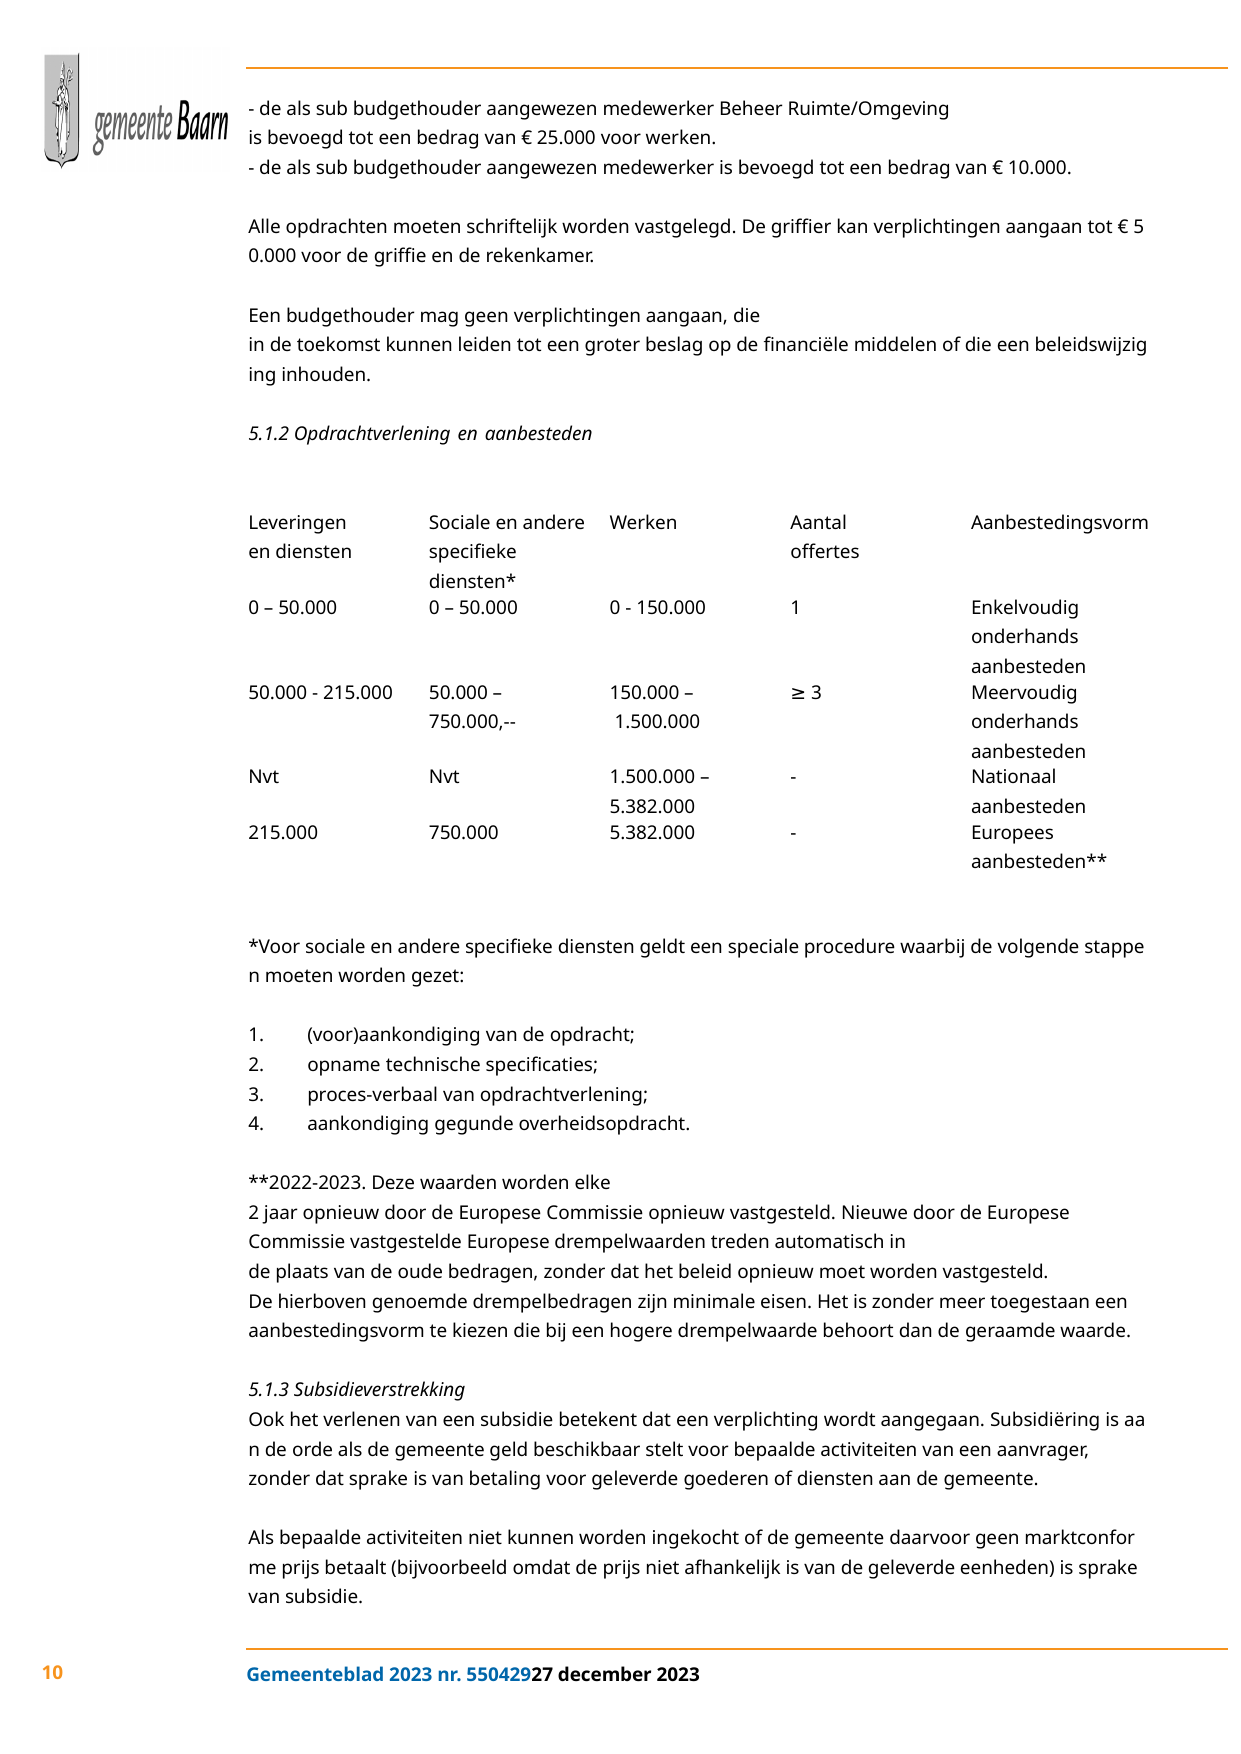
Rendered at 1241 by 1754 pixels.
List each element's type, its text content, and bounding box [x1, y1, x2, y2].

table_cell Nvt [429, 764, 609, 819]
table_cell Meervoudig onderhands aanbesteden [971, 679, 1152, 764]
table_header Aantal offertes [790, 509, 971, 594]
text Als bepaalde activiteiten niet kunnen worden ingekocht of de gemeente daarvoor geen marktconforme prijs betaalt (bijvoorbeeld omdat de prijs niet afhankelijk is van de geleverde eenheden) is sprake van subsidie. [248, 1524, 1152, 1609]
table_header Leveringen en diensten [248, 509, 429, 594]
table_cell 50.000 – 750.000,-- [429, 679, 609, 764]
list proces-verbaal van opdrachtverlening; [248, 1081, 1152, 1107]
table_header Aanbestedingsvorm [971, 509, 1152, 594]
text - de als sub budgethouder aangewezen medewerker is bevoegd tot een bedrag van € 10.000. [248, 154, 1152, 180]
text 5.1.3 Subsidieverstrekking [248, 1377, 1152, 1402]
table_cell [971, 874, 1152, 900]
table_cell Nationaal aanbesteden [971, 764, 1152, 819]
text Alle opdrachten moeten schriftelijk worden vastgelegd. De griffier kan verplichtingen aangaan tot € 50.000 voor de griffie en de rekenkamer. [248, 213, 1152, 268]
table_cell [248, 874, 429, 900]
table_cell Nvt [248, 764, 429, 819]
text Ook het verlenen van een subsidie betekent dat een verplichting wordt aangegaan. Subsidiëring is aan de orde als de gemeente geld beschikbaar stelt voor bepaalde activiteiten van een aanvrager, zonder dat sprake is van betaling voor geleverde goederen of diensten aan de gemeente. [248, 1406, 1152, 1491]
list (voor)aankondiging van de opdracht; [248, 1022, 1152, 1047]
text - de als sub budgethouder aangewezen medewerker Beheer Ruimte/Omgeving is bevoegd tot een bedrag van € 25.000 voor werken. [248, 95, 1152, 150]
text Een budgethouder mag geen verplichtingen aangaan, die in de toekomst kunnen leiden tot een groter beslag op de financiële middelen of die een beleidswijziging inhouden. [248, 302, 1152, 387]
text De hierboven genoemde drempelbedragen zijn minimale eisen. Het is zonder meer toegestaan een aanbestedingsvorm te kiezen die bij een hogere drempelwaarde behoort dan de geraamde waarde. [248, 1288, 1152, 1343]
table_cell 1 [790, 594, 971, 679]
table_cell 0 – 50.000 [429, 594, 609, 679]
table_cell ≥ 3 [790, 679, 971, 764]
list aankondiging gegunde overheidsopdracht. [248, 1110, 1152, 1136]
table_cell 0 – 50.000 [248, 594, 429, 679]
table_cell Europees aanbesteden** [971, 819, 1152, 874]
table_cell [790, 874, 971, 900]
table_cell Enkelvoudig onderhands aanbesteden [971, 594, 1152, 679]
table_cell [429, 874, 609, 900]
table_cell 150.000 – 1.500.000 [609, 679, 790, 764]
table_cell 1.500.000 – 5.382.000 [609, 764, 790, 819]
table_cell 5.382.000 [609, 819, 790, 874]
table_cell - [790, 819, 971, 874]
text 5.1.2 Opdrachtverlening en aanbesteden [248, 420, 1152, 446]
table_header Sociale en andere specifieke diensten* [429, 509, 609, 594]
table_cell [609, 874, 790, 900]
table_cell 215.000 [248, 819, 429, 874]
table_cell 50.000 - 215.000 [248, 679, 429, 764]
text *Voor sociale en andere specifieke diensten geldt een speciale procedure waarbij de volgende stappen moeten worden gezet: [248, 933, 1152, 988]
table_cell 750.000 [429, 819, 609, 874]
picture [41, 47, 231, 172]
list opname technische specificaties; [248, 1051, 1152, 1077]
table_cell - [790, 764, 971, 819]
table_cell 0 - 150.000 [609, 594, 790, 679]
table_header Werken [609, 509, 790, 594]
text **2022-2023. Deze waarden worden elke 2 jaar opnieuw door de Europese Commissie opnieuw vastgesteld. Nieuwe door de Europese Commissie vastgestelde Europese drempelwaarden treden automatisch in de plaats van de oude bedragen, zonder dat het beleid opnieuw moet worden vastgesteld. [248, 1169, 1152, 1284]
